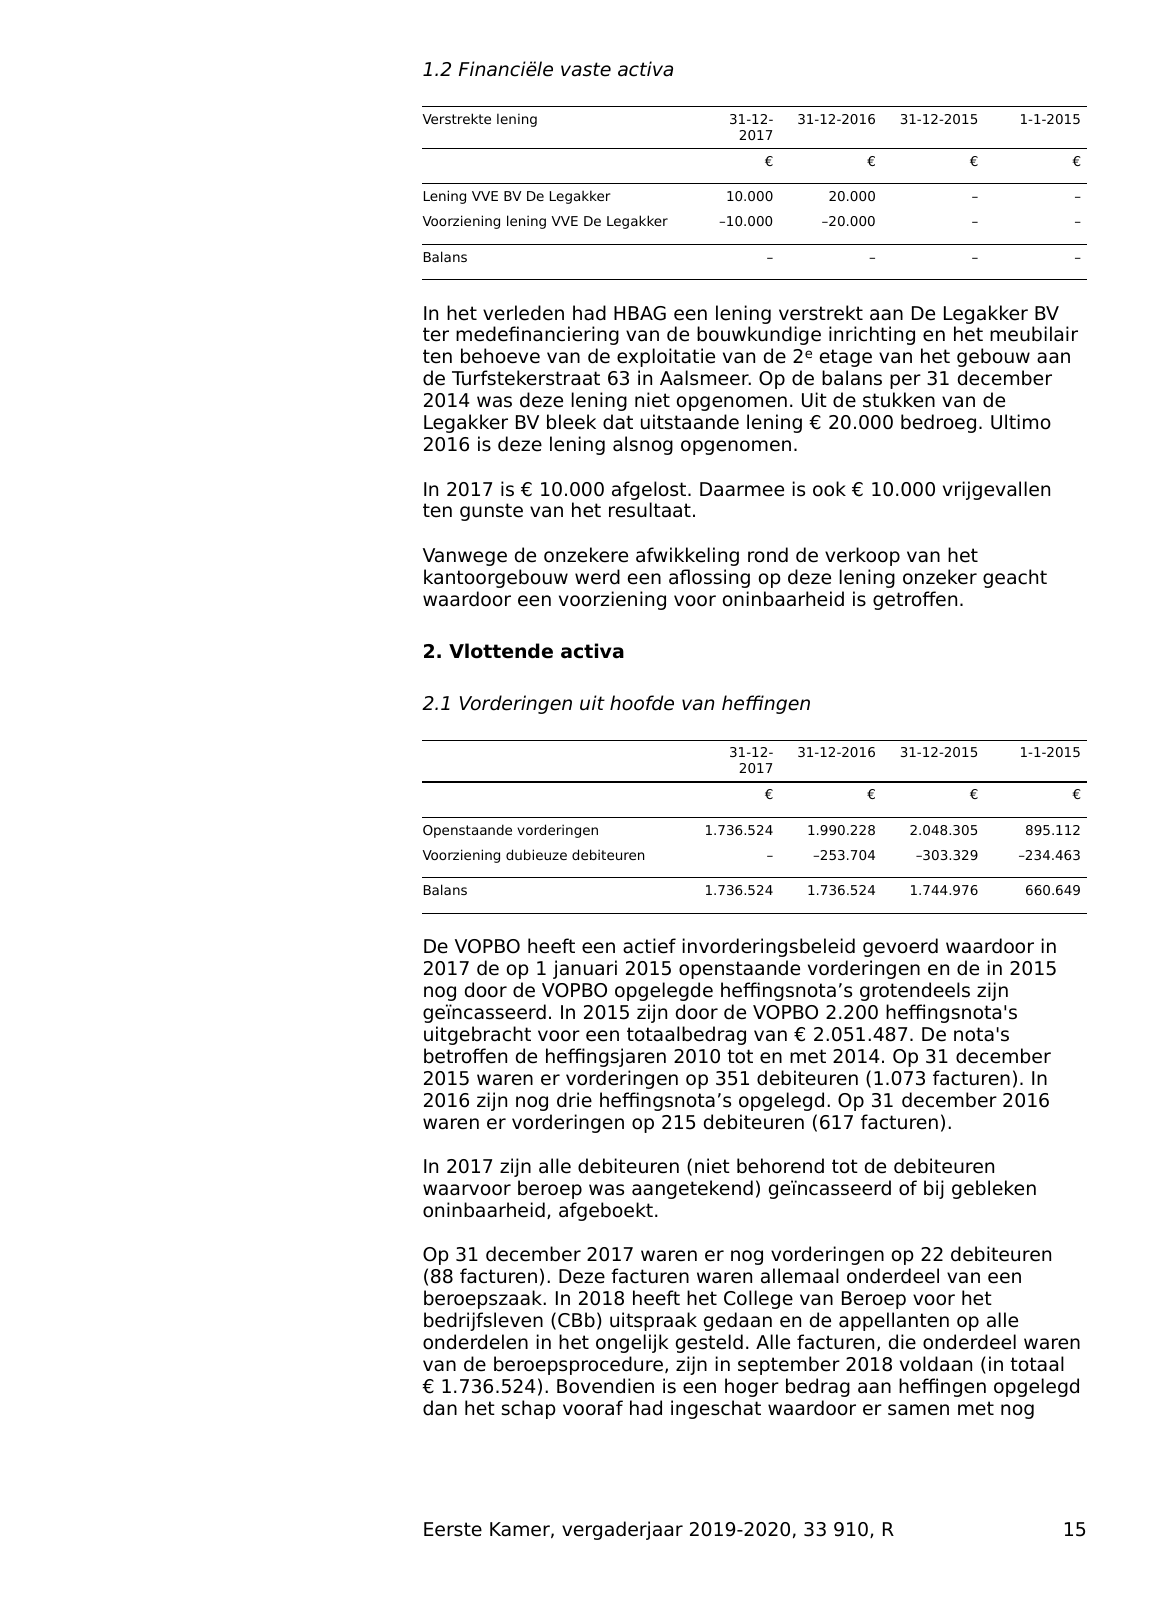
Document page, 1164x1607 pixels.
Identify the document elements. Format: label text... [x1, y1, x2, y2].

table_header Verstrekte lening [422, 107, 691, 148]
table_cell –10.000 [691, 214, 779, 244]
table_cell – [883, 184, 984, 214]
text In 2017 zijn alle debiteuren (niet behorend tot de debiteuren waarvoor beroep was aangetekend) geïncasseerd of bij gebleken oninbaarheid, afgeboekt. [422, 1156, 1087, 1222]
table_cell 660.649 [986, 878, 1087, 913]
table_cell € [883, 149, 984, 183]
table_cell Voorziening dubieuze debiteuren [422, 848, 691, 877]
text In 2017 is € 10.000 afgelost. Daarmee is ook € 10.000 vrijgevallen ten gunste van het resultaat. [422, 478, 1087, 522]
table_cell – [780, 245, 881, 279]
table_cell –303.329 [883, 848, 984, 877]
table_cell 1.736.524 [780, 878, 881, 913]
table_cell 1.990.228 [780, 818, 881, 847]
table_cell – [986, 245, 1087, 279]
table_cell 1.744.976 [883, 878, 984, 913]
table_cell – [883, 245, 984, 279]
text In het verleden had HBAG een lening verstrekt aan De Legakker BV ter medefinanciering van de bouwkundige inrichting en het meubilair ten behoeve van de exploitatie van de 2e etage van het gebouw aan de Turfstekerstraat 63 in Aalsmeer. Op de balans per 31 december 2014 was deze lening niet opgenomen. Uit de stukken van de Legakker BV bleek dat uitstaande lening € 20.000 bedroeg. Ultimo 2016 is deze lening alsnog opgenomen. [422, 302, 1087, 456]
table_cell € [691, 783, 779, 817]
table_cell € [780, 149, 881, 183]
text Op 31 december 2017 waren er nog vorderingen op 22 debiteuren (88 facturen). Deze facturen waren allemaal onderdeel van een beroepszaak. In 2018 heeft het College van Beroep voor het bedrijfsleven (CBb) uitspraak gedaan en de appellanten op alle onderdelen in het ongelijk gesteld. Alle facturen, die onderdeel waren van de beroepsprocedure, zijn in september 2018 voldaan (in totaal € 1.736.524). Bovendien is een hoger bedrag aan heffingen opgelegd dan het schap vooraf had ingeschat waardoor er samen met nog [422, 1244, 1087, 1420]
table_cell – [883, 214, 984, 244]
table_cell – [986, 184, 1087, 214]
table_header [422, 741, 691, 781]
table_cell 895.112 [986, 818, 1087, 847]
subtitle 2.1 Vorderingen uit hoofde van heffingen [422, 692, 1087, 714]
table_cell – [986, 214, 1087, 244]
subtitle 1.2 Financiële vaste activa [422, 59, 1087, 81]
table_cell –234.463 [986, 848, 1087, 877]
table_cell € [986, 149, 1087, 183]
table_cell € [883, 783, 984, 817]
table_cell [422, 783, 691, 817]
table_cell – [691, 245, 779, 279]
table_cell Voorziening lening VVE De Legakker [422, 214, 691, 244]
table_cell –20.000 [780, 214, 881, 244]
table_cell 1.736.524 [691, 818, 779, 847]
table_cell Openstaande vorderingen [422, 818, 691, 847]
table_header 31-12-2017 [691, 741, 779, 781]
table_cell Lening VVE BV De Legakker [422, 184, 691, 214]
table_cell Balans [422, 245, 691, 279]
table_cell € [780, 783, 881, 817]
table_cell [422, 149, 691, 183]
table_cell – [691, 848, 779, 877]
text Vanwege de onzekere afwikkeling rond de verkoop van het kantoorgebouw werd een aflossing op deze lening onzeker geacht waardoor een voorziening voor oninbaarheid is getroffen. [422, 544, 1087, 611]
table_header 31-12-2015 [883, 107, 984, 148]
subtitle 2. Vlottende activa [422, 641, 1087, 662]
table_cell –253.704 [780, 848, 881, 877]
table_cell € [986, 783, 1087, 817]
table_header 1-1-2015 [986, 741, 1087, 781]
table_header 31-12-2016 [780, 741, 881, 781]
table_header 31-12-2016 [780, 107, 881, 148]
table_cell 10.000 [691, 184, 779, 214]
table_header 31-12-2017 [691, 107, 779, 148]
table_cell Balans [422, 878, 691, 913]
table_cell 20.000 [780, 184, 881, 214]
table_header 31-12-2015 [883, 741, 984, 781]
table_cell 2.048.305 [883, 818, 984, 847]
table_cell 1.736.524 [691, 878, 779, 913]
text De VOPBO heeft een actief invorderingsbeleid gevoerd waardoor in 2017 de op 1 januari 2015 openstaande vorderingen en de in 2015 nog door de VOPBO opgelegde heffingsnota’s grotendeels zijn geïncasseerd. In 2015 zijn door de VOPBO 2.200 heffingsnota's uitgebracht voor een totaalbedrag van € 2.051.487. De nota's betroffen de heffingsjaren 2010 tot en met 2014. Op 31 december 2015 waren er vorderingen op 351 debiteuren (1.073 facturen). In 2016 zijn nog drie heffingsnota’s opgelegd. Op 31 december 2016 waren er vorderingen op 215 debiteuren (617 facturen). [422, 936, 1087, 1134]
table_cell € [691, 149, 779, 183]
table_header 1-1-2015 [986, 107, 1087, 148]
